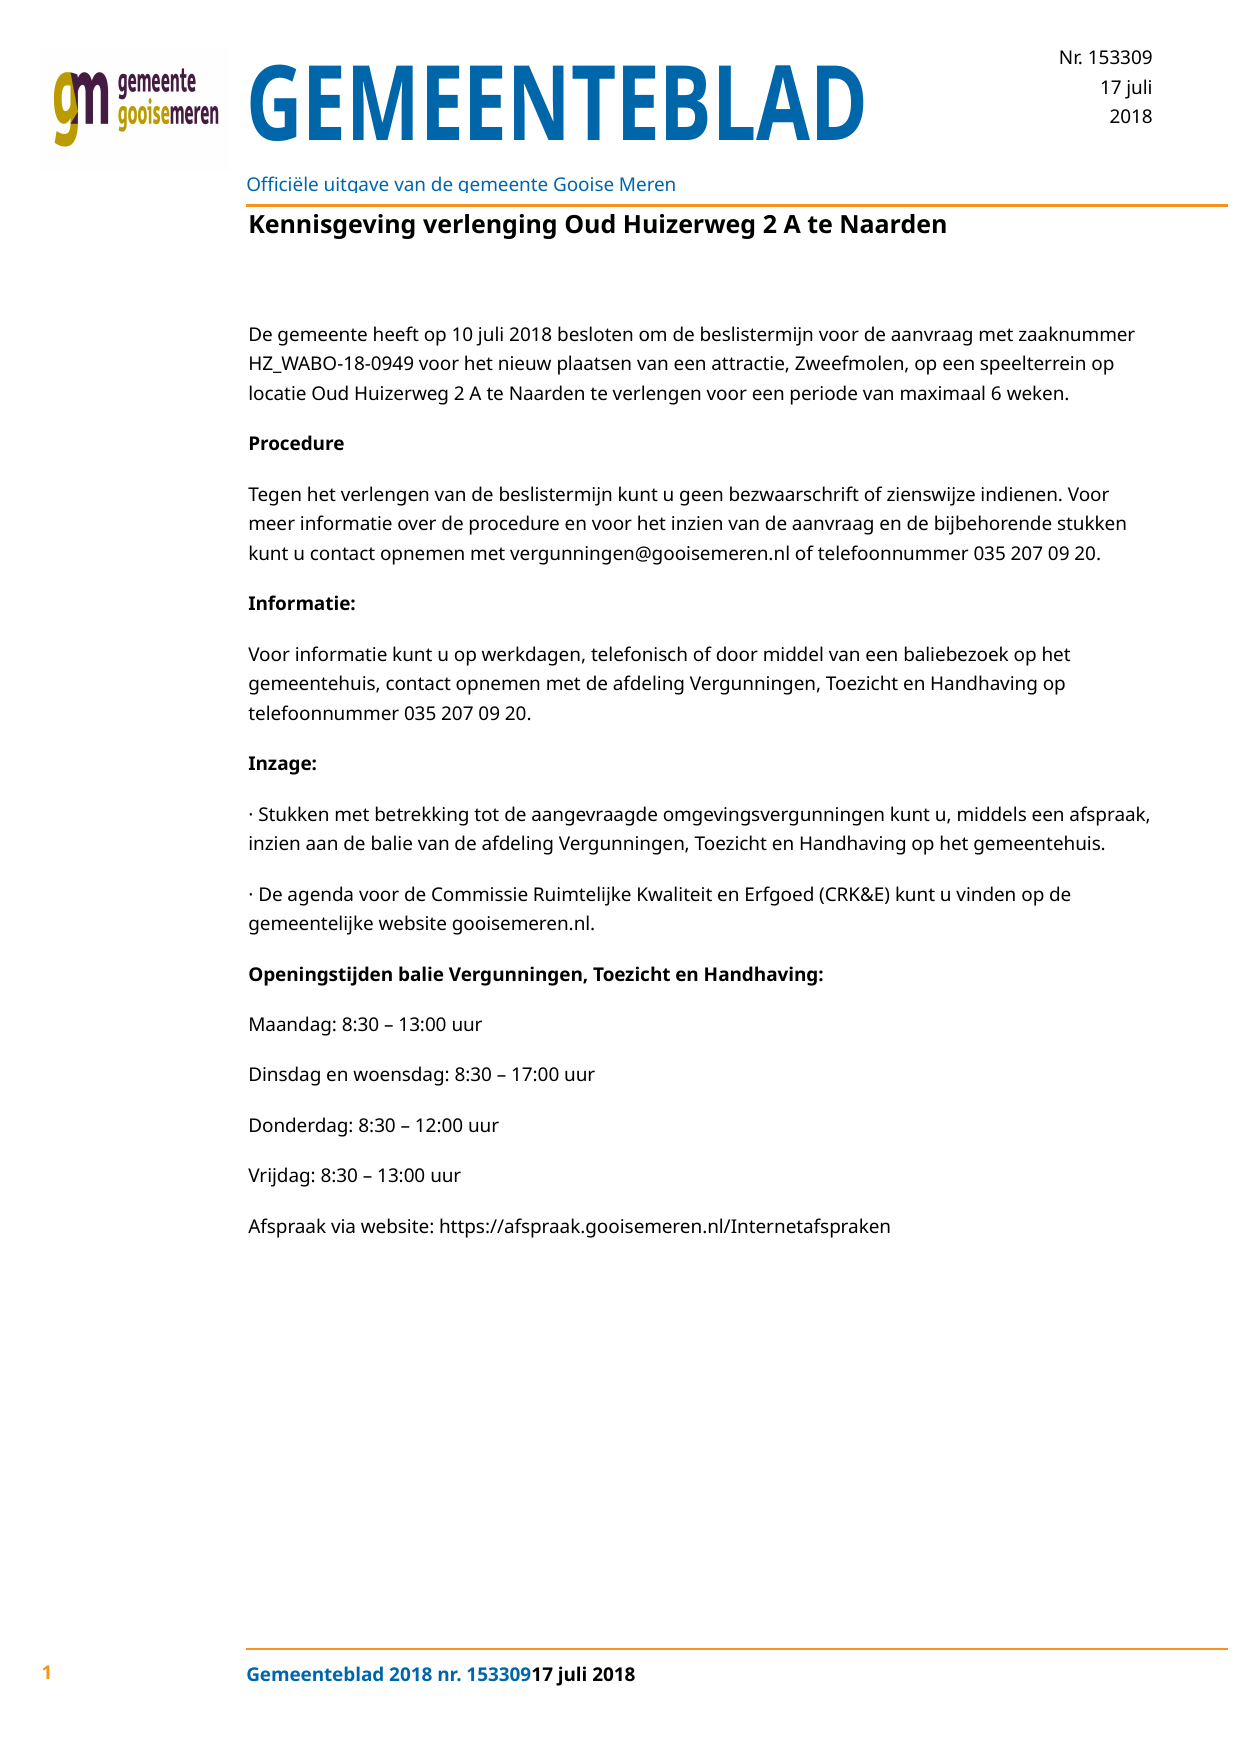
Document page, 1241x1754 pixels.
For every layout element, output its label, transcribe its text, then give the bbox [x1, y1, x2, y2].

text Vrijdag: 8:30 – 13:00 uur [248, 1162, 1152, 1188]
text Dinsdag en woensdag: 8:30 – 17:00 uur [248, 1062, 1152, 1087]
text Inzage: [248, 750, 1152, 776]
text · De agenda voor de Commissie Ruimtelijke Kwaliteit en Erfgoed (CRK&E) kunt u vinden op de gemeentelijke website gooisemeren.nl. [248, 881, 1152, 936]
text Informatie: [248, 590, 1152, 616]
text · Stukken met betrekking tot de aangevraagde omgevingsvergunningen kunt u, middels een afspraak, inzien aan de balie van de afdeling Vergunningen, Toezicht en Handhaving op het gemeentehuis. [248, 801, 1152, 856]
text Voor informatie kunt u op werkdagen, telefonisch of door middel van een baliebezoek op het gemeentehuis, contact opnemen met de afdeling Vergunningen, Toezicht en Handhaving op telefoonnummer 035 207 09 20. [248, 641, 1152, 726]
text Kennisgeving verlenging Oud Huizerweg 2 A te Naarden [248, 207, 1152, 241]
text Donderdag: 8:30 – 12:00 uur [248, 1112, 1152, 1138]
text Procedure [248, 430, 1152, 456]
text Openingstijden balie Vergunningen, Toezicht en Handhaving: [248, 961, 1152, 986]
text De gemeente heeft op 10 juli 2018 besloten om de beslistermijn voor de aanvraag met zaaknummer HZ_WABO-18-0949 voor het nieuw plaatsen van een attractie, Zweefmolen, op een speelterrein op locatie Oud Huizerweg 2 A te Naarden te verlengen voor een periode van maximaal 6 weken. [248, 321, 1152, 406]
text Maandag: 8:30 – 13:00 uur [248, 1011, 1152, 1037]
text Afspraak via website: https://afspraak.gooisemeren.nl/Internetafspraken [248, 1213, 1152, 1238]
picture [41, 47, 231, 172]
text Tegen het verlengen van de beslistermijn kunt u geen bezwaarschrift of zienswijze indienen. Voor meer informatie over de procedure en voor het inzien van de aanvraag en de bijbehorende stukken kunt u contact opnemen met vergunningen@gooisemeren.nl of telefoonnummer 035 207 09 20. [248, 481, 1152, 566]
